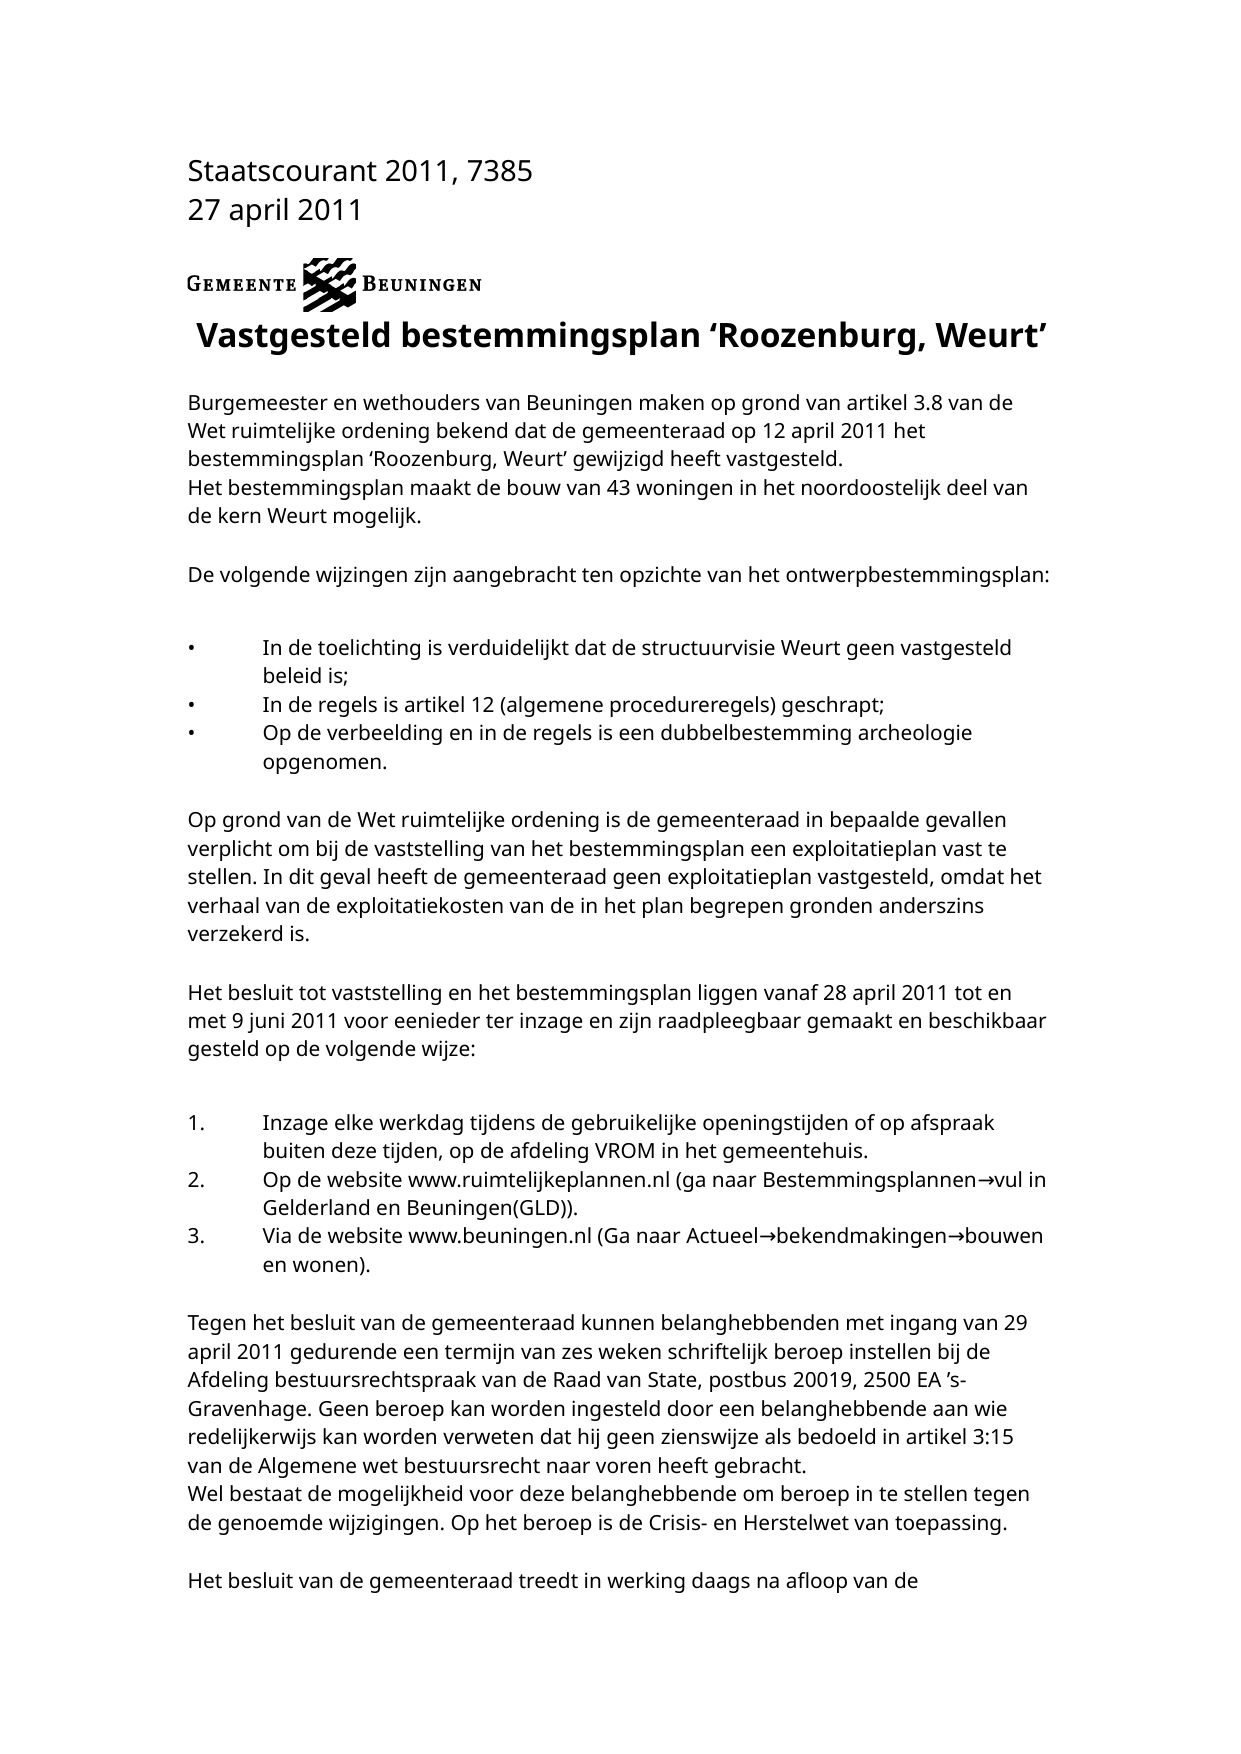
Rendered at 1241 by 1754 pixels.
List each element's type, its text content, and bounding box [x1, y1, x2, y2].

text Burgemeester en wethouders van Beuningen maken op grond van artikel 3.8 van de Wet ruimtelijke ordening bekend dat de gemeenteraad op 12 april 2011 het bestemmingsplan ‘Roozenburg, Weurt’ gewijzigd heeft vastgesteld. [187, 388, 1053, 473]
text Het bestemmingsplan maakt de bouw van 43 woningen in het noordoostelijk deel van de kern Weurt mogelijk. [187, 473, 1053, 530]
text Op grond van de Wet ruimtelijke ordening is de gemeenteraad in bepaalde gevallen verplicht om bij de vaststelling van het bestemmingsplan een exploitatieplan vast te stellen. In dit geval heeft de gemeenteraad geen exploitatieplan vastgesteld, omdat het verhaal van de exploitatiekosten van de in het plan begrepen gronden anderszins verzekerd is. [187, 805, 1053, 948]
text Wel bestaat de mogelijkheid voor deze belanghebbende om beroep in te stellen tegen de genoemde wijzigingen. Op het beroep is de Crisis- en Herstelwet van toepassing. [187, 1479, 1053, 1536]
text Staatscourant 2011, 7385 [187, 150, 1053, 190]
text De volgende wijzingen zijn aangebracht ten opzichte van het ontwerpbestemmingsplan: [187, 560, 1053, 588]
list In de regels is artikel 12 (algemene procedureregels) geschrapt; [187, 690, 1053, 718]
list Op de verbeelding en in de regels is een dubbelbestemming archeologie opgenomen. [187, 718, 1053, 775]
list In de toelichting is verduidelijkt dat de structuurvisie Weurt geen vastgesteld beleid is; [187, 633, 1053, 690]
text Het besluit van de gemeenteraad treedt in werking daags na afloop van de [187, 1566, 1053, 1594]
list Inzage elke werkdag tijdens de gebruikelijke openingstijden of op afspraak buiten deze tijden, op de afdeling VROM in het gemeentehuis. [187, 1108, 1053, 1165]
picture [187, 258, 484, 312]
text 27 april 2011 [187, 190, 1053, 229]
text Het besluit tot vaststelling en het bestemmingsplan liggen vanaf 28 april 2011 tot en met 9 juni 2011 voor eenieder ter inzage en zijn raadpleegbaar gemaakt en beschikbaar gesteld op de volgende wijze: [187, 978, 1053, 1063]
list Via de website www.beuningen.nl (Ga naar Actueel→bekendmakingen→bouwen en wonen). [187, 1222, 1053, 1278]
subtitle Vastgesteld bestemmingsplan ‘Roozenburg, Weurt’ [187, 271, 1053, 358]
text Tegen het besluit van de gemeenteraad kunnen belanghebbenden met ingang van 29 april 2011 gedurende een termijn van zes weken schriftelijk beroep instellen bij de Afdeling bestuursrechtspraak van de Raad van State, postbus 20019, 2500 EA ’s-Gravenhage. Geen beroep kan worden ingesteld door een belanghebbende aan wie redelijkerwijs kan worden verweten dat hij geen zienswijze als bedoeld in artikel 3:15 van de Algemene wet bestuursrecht naar voren heeft gebracht. [187, 1308, 1053, 1479]
list Op de website www.ruimtelijkeplannen.nl (ga naar Bestemmingsplannen→vul in Gelderland en Beuningen(GLD)). [187, 1165, 1053, 1222]
